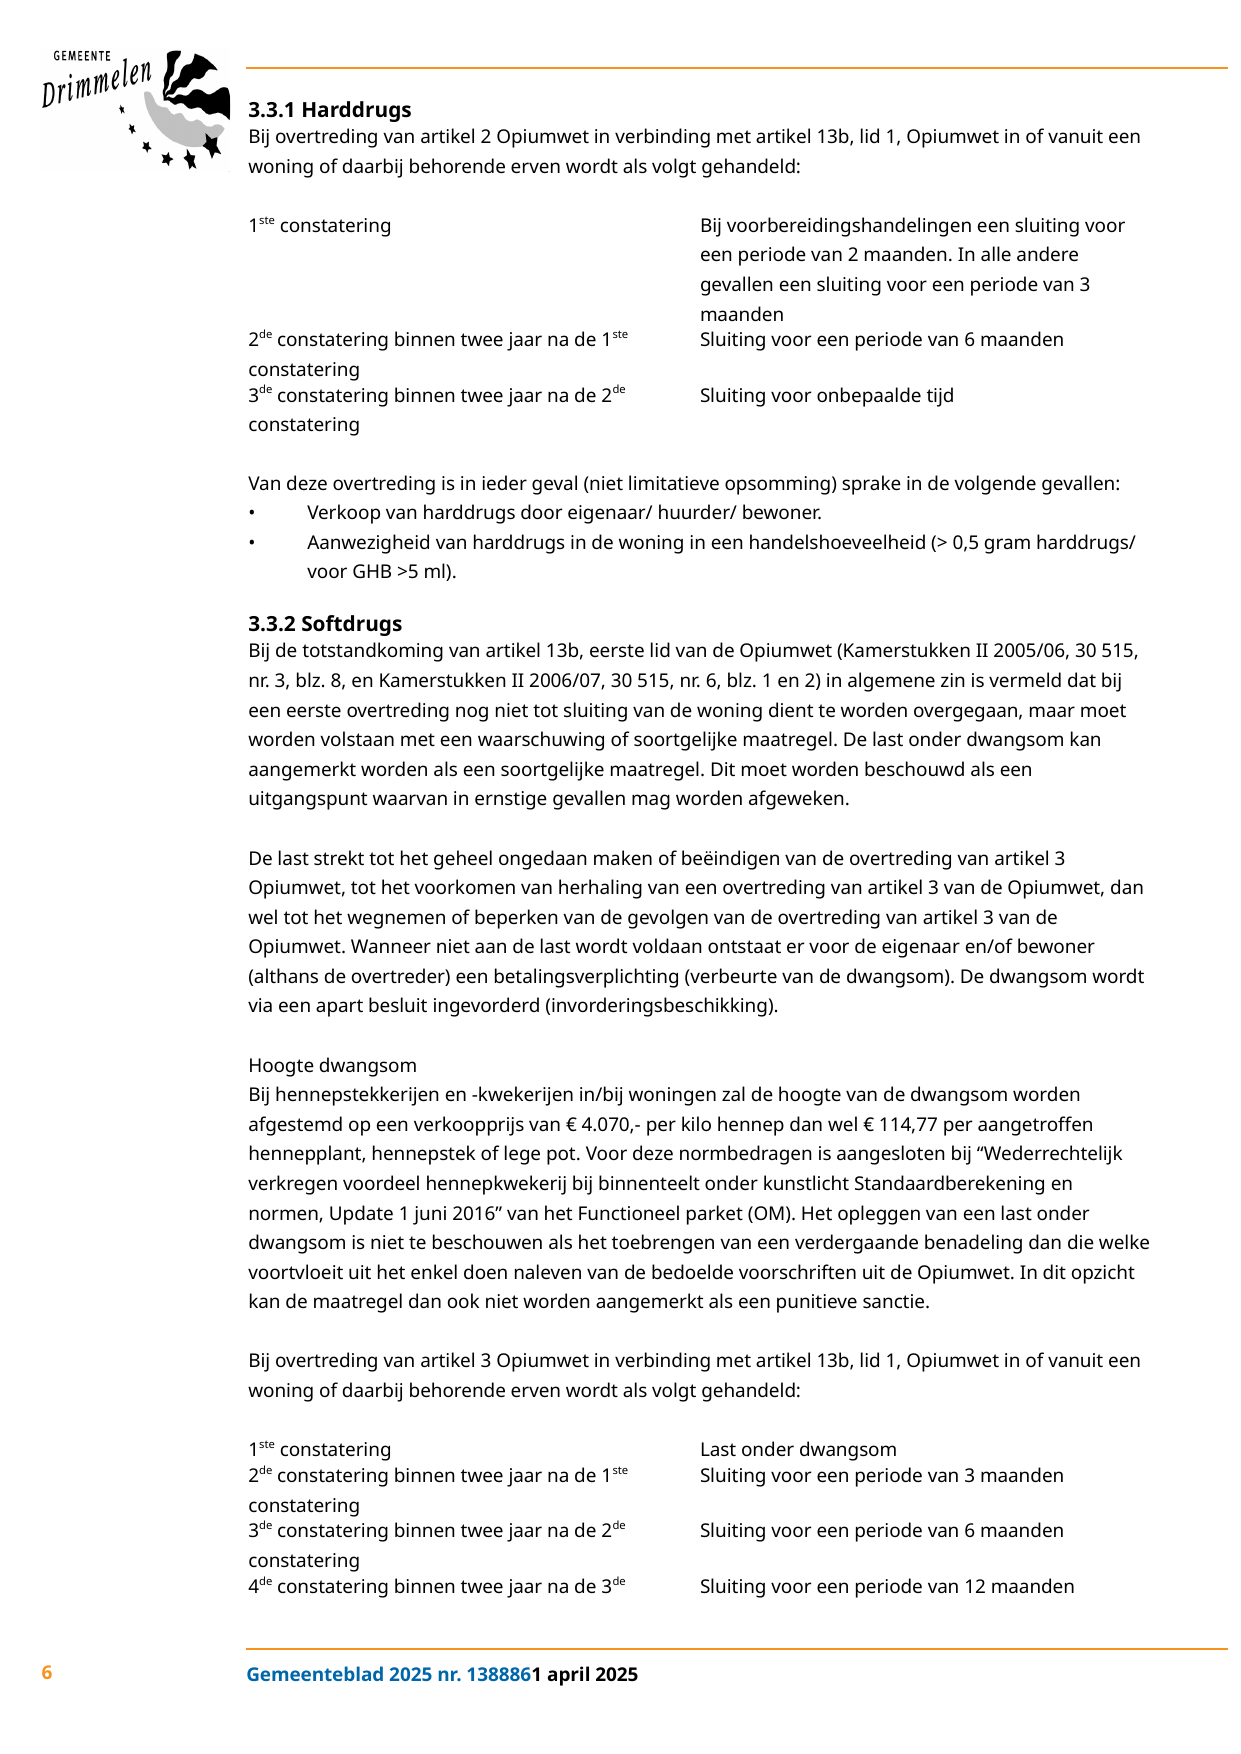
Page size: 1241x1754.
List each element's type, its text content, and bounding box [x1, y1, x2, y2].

list Verkoop van harddrugs door eigenaar/ huurder/ bewoner. [248, 499, 1152, 525]
text 3.3.2 Softdrugs [248, 609, 1152, 638]
text Bij de totstandkoming van artikel 13b, eerste lid van de Opiumwet (Kamerstukken II 2005/06, 30 515, nr. 3, blz. 8, en Kamerstukken II 2006/07, 30 515, nr. 6, blz. 1 en 2) in algemene zin is vermeld dat bij een eerste overtreding nog niet tot sluiting van de woning dient te worden overgegaan, maar moet worden volstaan met een waarschuwing of soortgelijke maatregel. De last onder dwangsom kan aangemerkt worden als een soortgelijke maatregel. Dit moet worden beschouwd als een uitgangspunt waarvan in ernstige gevallen mag worden afgeweken. [248, 638, 1152, 811]
text Hoogte dwangsom [248, 1052, 1152, 1077]
table_cell 2de constatering binnen twee jaar na de 1ste constatering [248, 327, 700, 382]
text 3.3.1 Harddrugs [248, 95, 1152, 123]
table_header 1ste constatering [248, 1436, 700, 1462]
list Aanwezigheid van harddrugs in de woning in een handelshoeveelheid (> 0,5 gram harddrugs/ voor GHB >5 ml). [248, 529, 1152, 584]
table_cell Sluiting voor een periode van 3 maanden [700, 1462, 1152, 1517]
table_cell 3de constatering binnen twee jaar na de 2de constatering [248, 382, 700, 437]
text Bij overtreding van artikel 3 Opiumwet in verbinding met artikel 13b, lid 1, Opiumwet in of vanuit een woning of daarbij behorende erven wordt als volgt gehandeld: [248, 1348, 1152, 1403]
picture [41, 47, 231, 172]
text Bij overtreding van artikel 2 Opiumwet in verbinding met artikel 13b, lid 1, Opiumwet in of vanuit een woning of daarbij behorende erven wordt als volgt gehandeld: [248, 123, 1152, 178]
text Van deze overtreding is in ieder geval (niet limitatieve opsomming) sprake in de volgende gevallen: [248, 470, 1152, 496]
table_header 1ste constatering [248, 212, 700, 327]
table_cell Sluiting voor onbepaalde tijd [700, 382, 1152, 437]
text Bij hennepstekkerijen en -kwekerijen in/bij woningen zal de hoogte van de dwangsom worden afgestemd op een verkoopprijs van € 4.070,- per kilo hennep dan wel € 114,77 per aangetroffen hennepplant, hennepstek of lege pot. Voor deze normbedragen is aangesloten bij “Wederrechtelijk verkregen voordeel hennepkwekerij bij binnenteelt onder kunstlicht Standaardberekening en normen, Update 1 juni 2016” van het Functioneel parket (OM). Het opleggen van een last onder dwangsom is niet te beschouwen als het toebrengen van een verdergaande benadeling dan die welke voortvloeit uit het enkel doen naleven van de bedoelde voorschriften uit de Opiumwet. In dit opzicht kan de maatregel dan ook niet worden aangemerkt als een punitieve sanctie. [248, 1081, 1152, 1314]
table_cell Sluiting voor een periode van 6 maanden [700, 1518, 1152, 1573]
table_header Last onder dwangsom [700, 1436, 1152, 1462]
table_cell 4de constatering binnen twee jaar na de 3de [248, 1573, 700, 1598]
table_cell 2de constatering binnen twee jaar na de 1ste constatering [248, 1462, 700, 1517]
text De last strekt tot het geheel ongedaan maken of beëindigen van de overtreding van artikel 3 Opiumwet, tot het voorkomen van herhaling van een overtreding van artikel 3 van de Opiumwet, dan wel tot het wegnemen of beperken van de gevolgen van de overtreding van artikel 3 van de Opiumwet. Wanneer niet aan de last wordt voldaan ontstaat er voor de eigenaar en/of bewoner (althans de overtreder) een betalingsverplichting (verbeurte van de dwangsom). De dwangsom wordt via een apart besluit ingevorderd (invorderingsbeschikking). [248, 845, 1152, 1018]
table_cell Sluiting voor een periode van 6 maanden [700, 327, 1152, 382]
table_cell Sluiting voor een periode van 12 maanden [700, 1573, 1152, 1598]
table_cell 3de constatering binnen twee jaar na de 2de constatering [248, 1518, 700, 1573]
table_header Bij voorbereidingshandelingen een sluiting voor een periode van 2 maanden. In alle andere gevallen een sluiting voor een periode van 3 maanden [700, 212, 1152, 327]
